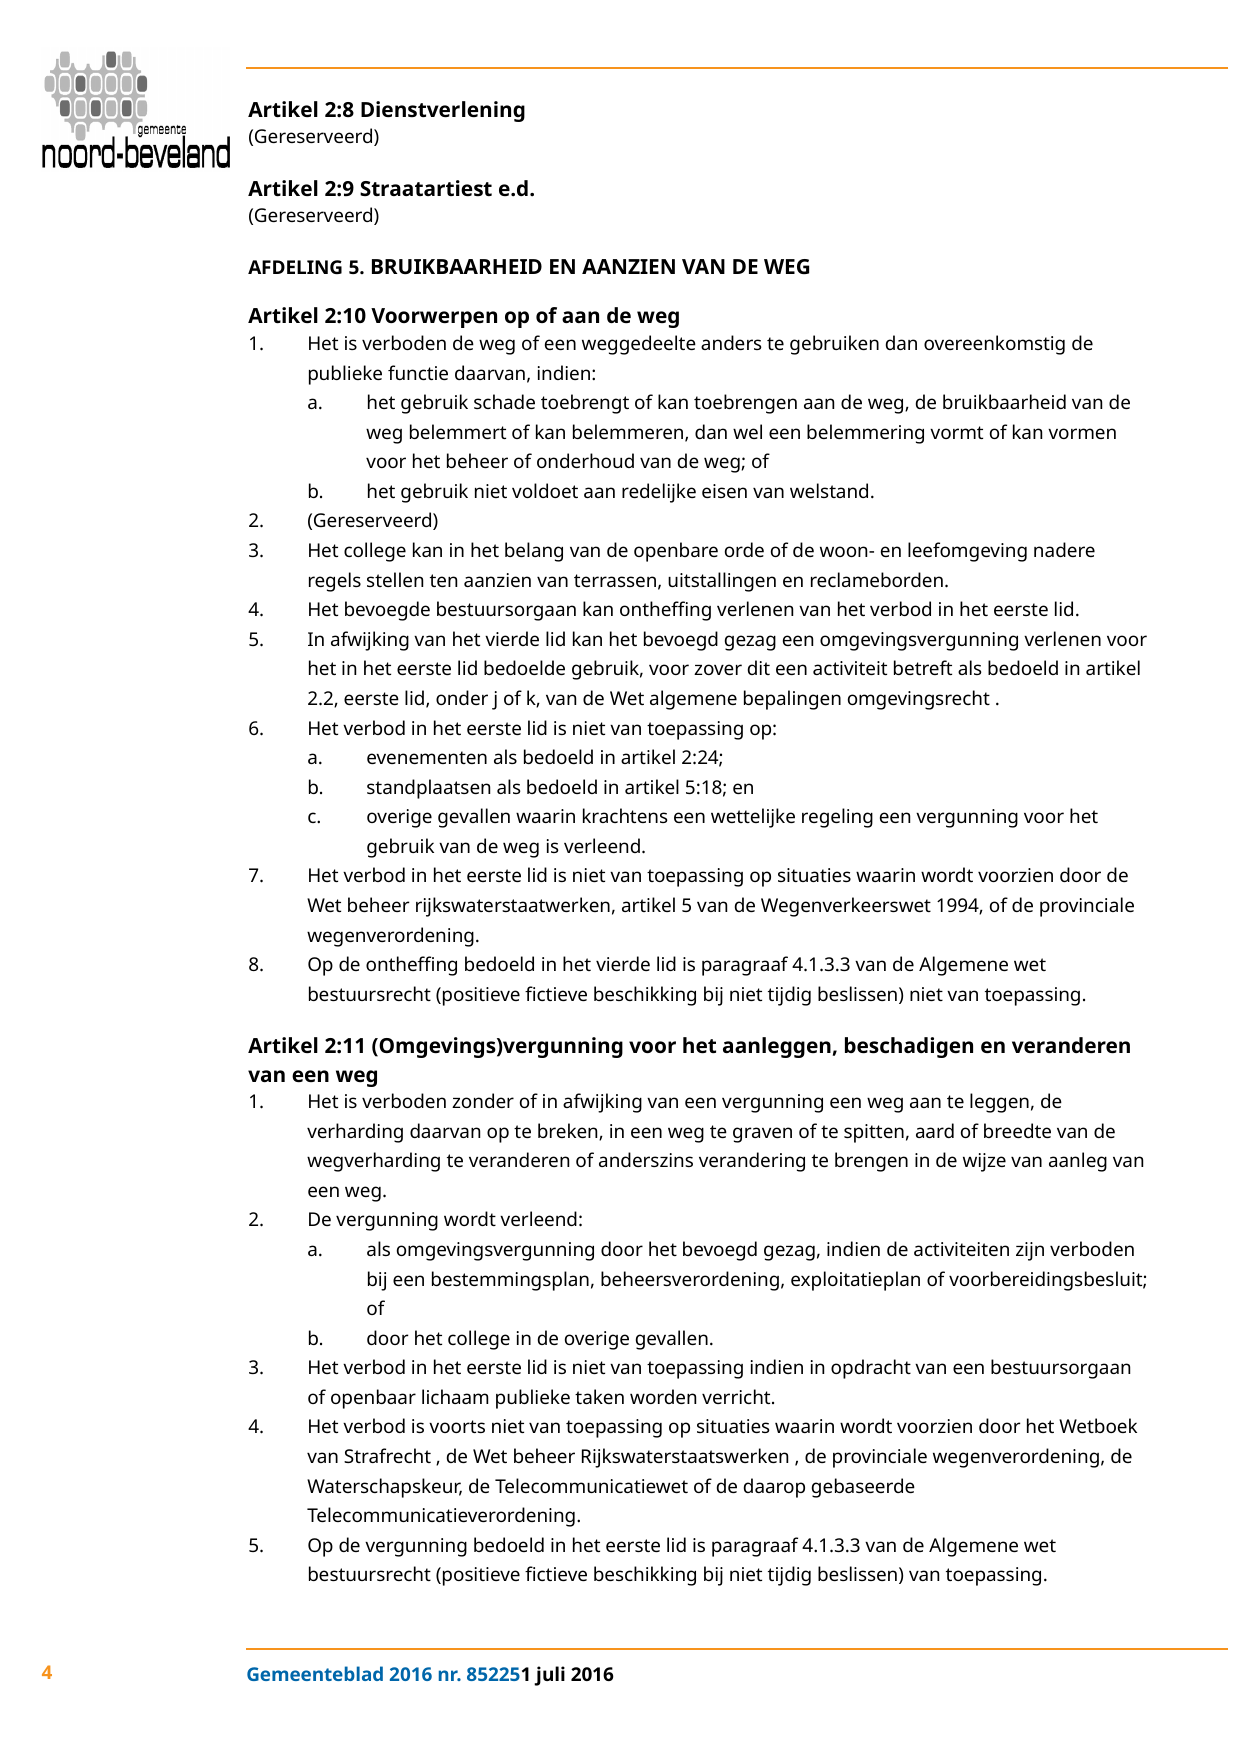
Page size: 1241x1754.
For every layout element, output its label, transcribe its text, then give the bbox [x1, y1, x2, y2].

list overige gevallen waarin krachtens een wettelijke regeling een vergunning voor het gebruik van de weg is verleend. [307, 803, 1152, 859]
list Het verbod is voorts niet van toepassing op situaties waarin wordt voorzien door het Wetboek van Strafrecht , de Wet beheer Rijkswaterstaatswerken , de provinciale wegenverordening, de Waterschapskeur, de Telecommunicatiewet of de daarop gebaseerde Telecommunicatieverordening. [248, 1414, 1152, 1528]
text Artikel 2:9 Straatartiest e.d. [248, 174, 1152, 202]
list In afwijking van het vierde lid kan het bevoegd gezag een omgevingsvergunning verlenen voor het in het eerste lid bedoelde gebruik, voor zover dit een activiteit betreft als bedoeld in artikel 2.2, eerste lid, onder j of k, van de Wet algemene bepalingen omgevingsrecht . [248, 626, 1152, 711]
list door het college in de overige gevallen. [307, 1325, 1152, 1351]
text Artikel 2:8 Dienstverlening [248, 95, 1152, 123]
list Het college kan in het belang van de openbare orde of de woon- en leefomgeving nadere regels stellen ten aanzien van terrassen, uitstallingen en reclameborden. [248, 537, 1152, 592]
list Het verbod in het eerste lid is niet van toepassing op: [248, 715, 1152, 740]
list Het verbod in het eerste lid is niet van toepassing op situaties waarin wordt voorzien door de Wet beheer rijkswaterstaatwerken, artikel 5 van de Wegenverkeerswet 1994, of de provinciale wegenverordening. [248, 863, 1152, 947]
text (Gereserveerd) [248, 202, 1152, 228]
text Artikel 2:10 Voorwerpen op of aan de weg [248, 302, 1152, 330]
list evenementen als bedoeld in artikel 2:24; [307, 744, 1152, 770]
list Het is verboden zonder of in afwijking van een vergunning een weg aan te leggen, de verharding daarvan op te breken, in een weg te graven of te spitten, aard of breedte van de wegverharding te veranderen of anderszins verandering te brengen in de wijze van aanleg van een weg. [248, 1088, 1152, 1203]
list Op de vergunning bedoeld in het eerste lid is paragraaf 4.1.3.3 van de Algemene wet bestuursrecht (positieve fictieve beschikking bij niet tijdig beslissen) van toepassing. [248, 1532, 1152, 1587]
list Het is verboden de weg of een weggedeelte anders te gebruiken dan overeenkomstig de publieke functie daarvan, indien: [248, 330, 1152, 385]
list het gebruik niet voldoet aan redelijke eisen van welstand. [307, 478, 1152, 504]
list als omgevingsvergunning door het bevoegd gezag, indien de activiteiten zijn verboden bij een bestemmingsplan, beheersverordening, exploitatieplan of voorbereidingsbesluit; of [307, 1236, 1152, 1321]
picture [41, 47, 231, 172]
list standplaatsen als bedoeld in artikel 5:18; en [307, 774, 1152, 799]
text (Gereserveerd) [248, 123, 1152, 149]
list (Gereserveerd) [248, 508, 1152, 533]
text Artikel 2:11 (Omgevings)vergunning voor het aanleggen, beschadigen en veranderen van een weg [248, 1031, 1152, 1088]
list De vergunning wordt verleend: [248, 1207, 1152, 1232]
list het gebruik schade toebrengt of kan toebrengen aan de weg, de bruikbaarheid van de weg belemmert of kan belemmeren, dan wel een belemmering vormt of kan vormen voor het beheer of onderhoud van de weg; of [307, 389, 1152, 474]
list Op de ontheffing bedoeld in het vierde lid is paragraaf 4.1.3.3 van de Algemene wet bestuursrecht (positieve fictieve beschikking bij niet tijdig beslissen) niet van toepassing. [248, 951, 1152, 1007]
list Het verbod in het eerste lid is niet van toepassing indien in opdracht van een bestuursorgaan of openbaar lichaam publieke taken worden verricht. [248, 1354, 1152, 1410]
text AFDELING 5. BRUIKBAARHEID EN AANZIEN VAN DE WEG [248, 252, 1152, 281]
list Het bevoegde bestuursorgaan kan ontheffing verlenen van het verbod in het eerste lid. [248, 596, 1152, 622]
